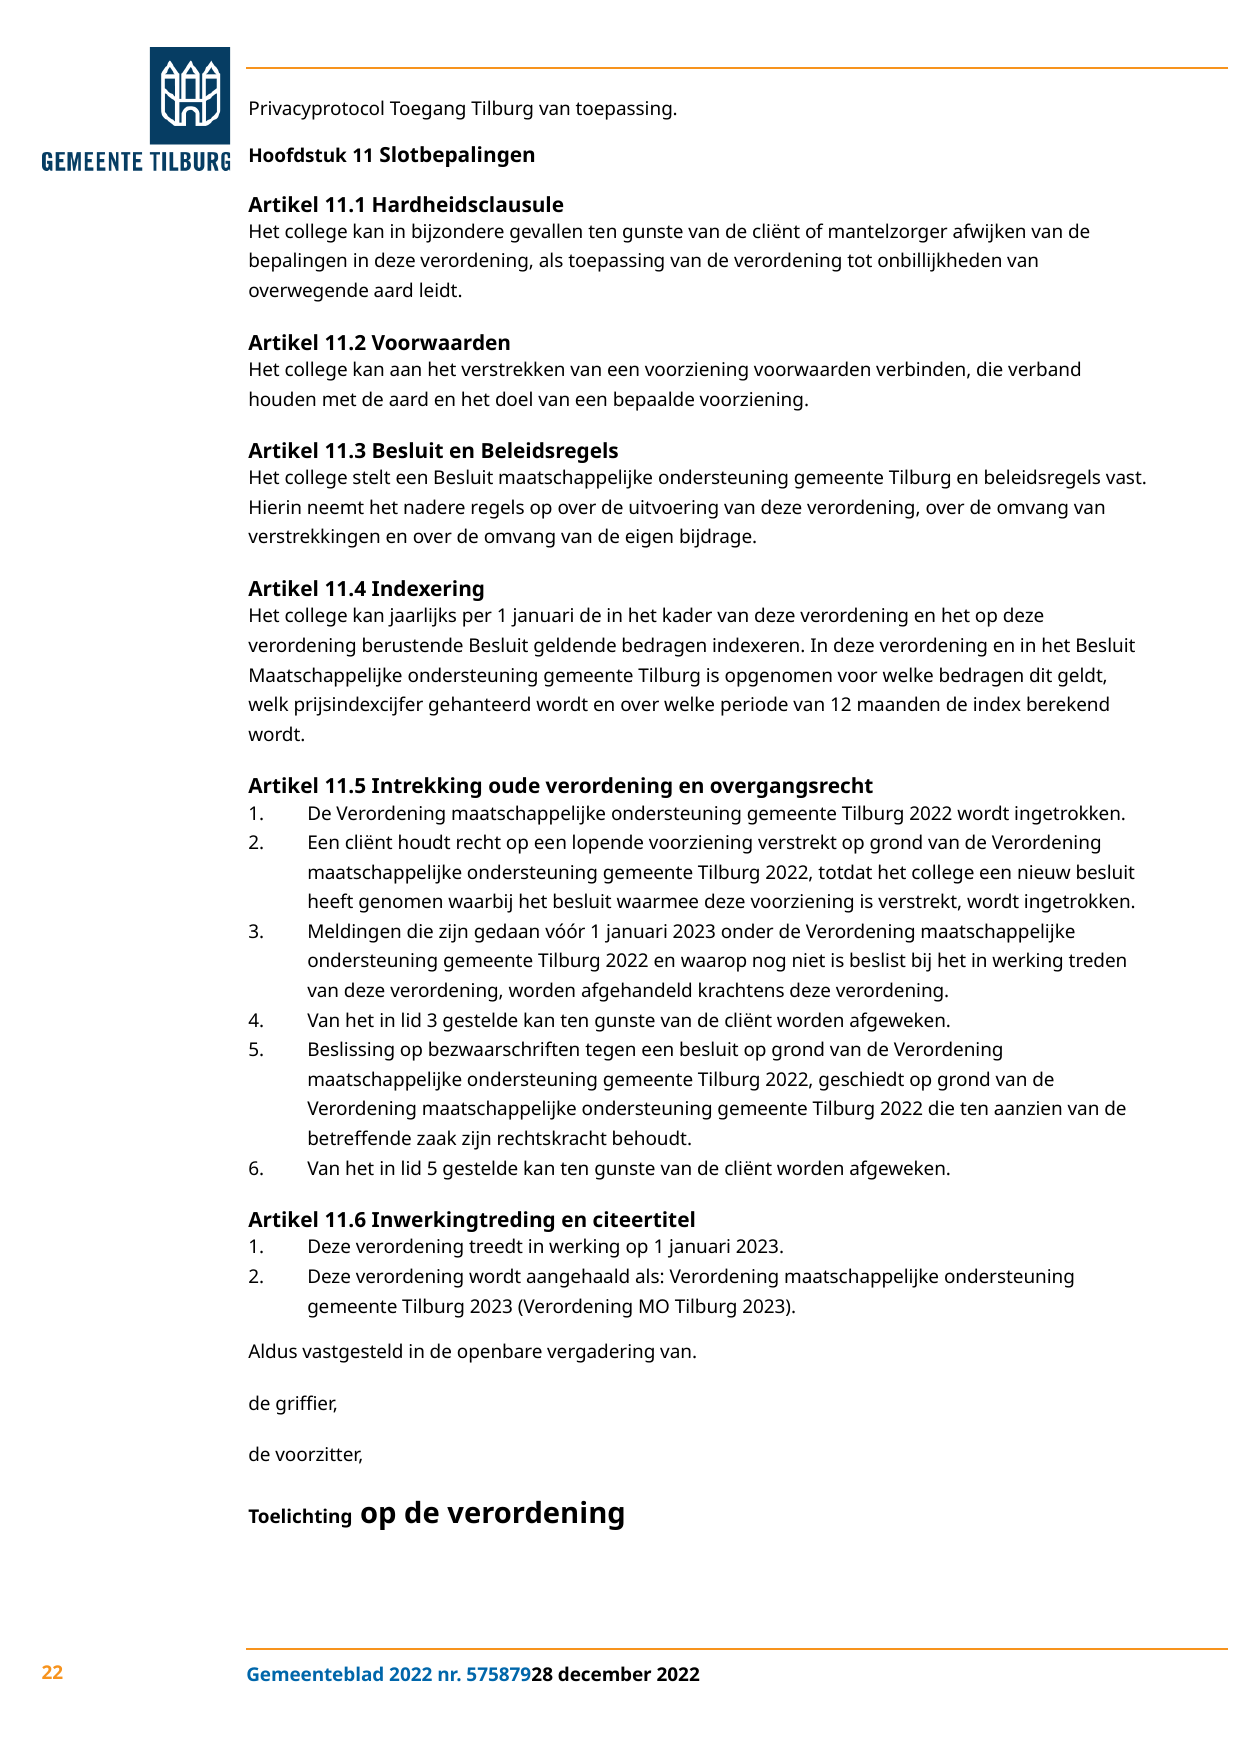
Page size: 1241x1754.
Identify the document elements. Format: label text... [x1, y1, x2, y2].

list Deze verordening treedt in werking op 1 januari 2023. [248, 1234, 1152, 1259]
list Van het in lid 5 gestelde kan ten gunste van de cliënt worden afgeweken. [248, 1155, 1152, 1181]
picture [41, 47, 231, 172]
list Meldingen die zijn gedaan vóór 1 januari 2023 onder de Verordening maatschappelijke ondersteuning gemeente Tilburg 2022 en waarop nog niet is beslist bij het in werking treden van deze verordening, worden afgehandeld krachtens deze verordening. [248, 918, 1152, 1003]
text Artikel 11.6 Inwerkingtreding en citeertitel [248, 1205, 1152, 1234]
text Het college stelt een Besluit maatschappelijke ondersteuning gemeente Tilburg en beleidsregels vast. Hierin neemt het nadere regels op over de uitvoering van deze verordening, over de omvang van verstrekkingen en over de omvang van de eigen bijdrage. [248, 464, 1152, 549]
text Toelichting op de verordening [248, 1493, 1152, 1532]
list Van het in lid 3 gestelde kan ten gunste van de cliënt worden afgeweken. [248, 1007, 1152, 1033]
text Artikel 11.4 Indexering [248, 574, 1152, 603]
text Aldus vastgesteld in de openbare vergadering van. [248, 1338, 1152, 1364]
list Deze verordening wordt aangehaald als: Verordening maatschappelijke ondersteuning gemeente Tilburg 2023 (Verordening MO Tilburg 2023). [248, 1263, 1152, 1318]
text Artikel 11.1 Hardheidsclausule [248, 190, 1152, 218]
text Het college kan jaarlijks per 1 januari de in het kader van deze verordening en het op deze verordening berustende Besluit geldende bedragen indexeren. In deze verordening en in het Besluit Maatschappelijke ondersteuning gemeente Tilburg is opgenomen voor welke bedragen dit geldt, welk prijsindexcijfer gehanteerd wordt en over welke periode van 12 maanden de index berekend wordt. [248, 603, 1152, 747]
text Het college kan aan het verstrekken van een voorziening voorwaarden verbinden, die verband houden met de aard en het doel van een bepaalde voorziening. [248, 356, 1152, 411]
text Artikel 11.2 Voorwaarden [248, 328, 1152, 356]
list Een cliënt houdt recht op een lopende voorziening verstrekt op grond van de Verordening maatschappelijke ondersteuning gemeente Tilburg 2022, totdat het college een nieuw besluit heeft genomen waarbij het besluit waarmee deze voorziening is verstrekt, wordt ingetrokken. [248, 829, 1152, 914]
text Artikel 11.5 Intrekking oude verordening en overgangsrecht [248, 771, 1152, 800]
text Artikel 11.3 Besluit en Beleidsregels [248, 436, 1152, 464]
text de voorzitter, [248, 1441, 1152, 1467]
text Het college kan in bijzondere gevallen ten gunste van de cliënt of mantelzorger afwijken van de bepalingen in deze verordening, als toepassing van de verordening tot onbillijkheden van overwegende aard leidt. [248, 218, 1152, 303]
text Privacyprotocol Toegang Tilburg van toepassing. [248, 95, 1152, 121]
text de griffier, [248, 1390, 1152, 1416]
text Hoofdstuk 11 Slotbepalingen [248, 140, 1152, 169]
list De Verordening maatschappelijke ondersteuning gemeente Tilburg 2022 wordt ingetrokken. [248, 800, 1152, 826]
list Beslissing op bezwaarschriften tegen een besluit op grond van de Verordening maatschappelijke ondersteuning gemeente Tilburg 2022, geschiedt op grond van de Verordening maatschappelijke ondersteuning gemeente Tilburg 2022 die ten aanzien van de betreffende zaak zijn rechtskracht behoudt. [248, 1036, 1152, 1151]
